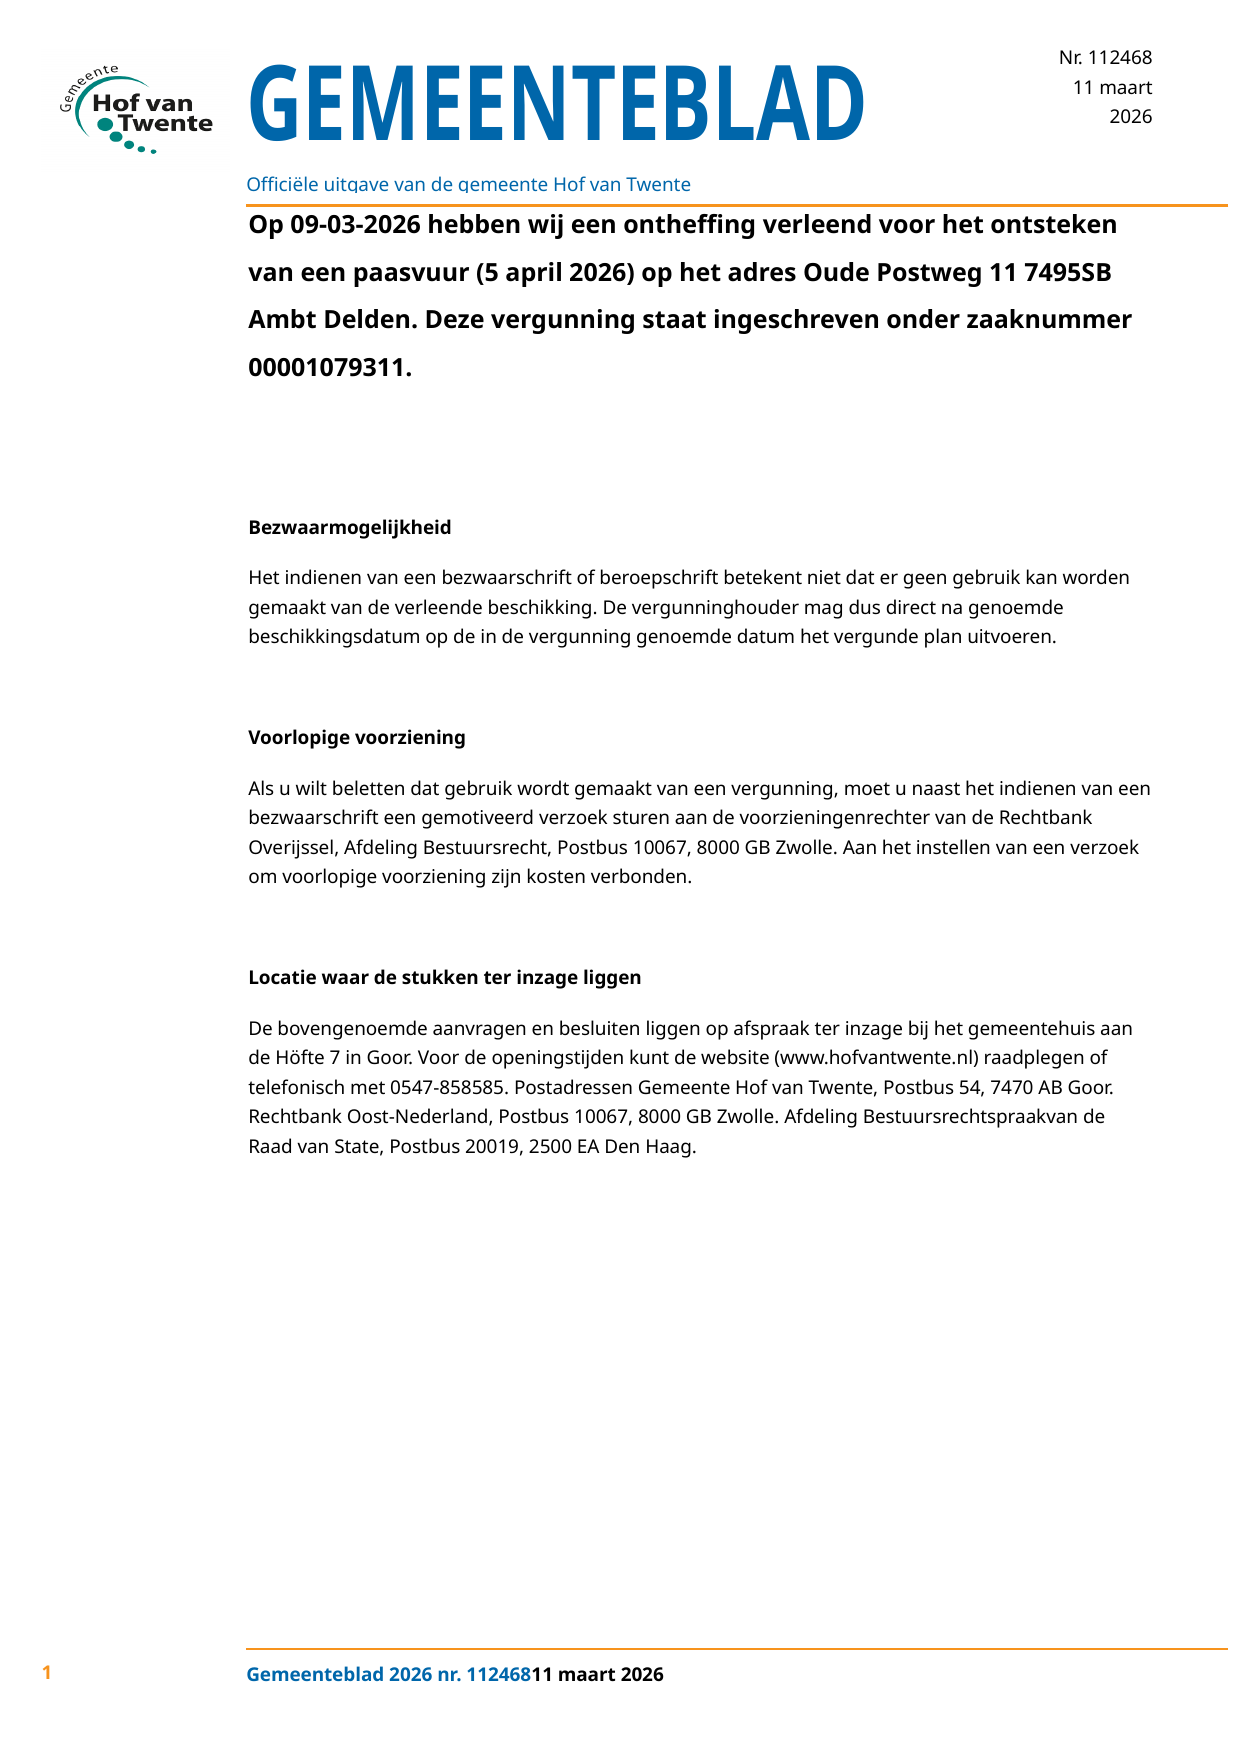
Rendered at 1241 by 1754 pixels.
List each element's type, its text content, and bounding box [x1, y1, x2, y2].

picture [41, 47, 231, 172]
text Voorlopige voorziening [248, 724, 1152, 750]
text De bovengenoemde aanvragen en besluiten liggen op afspraak ter inzage bij het gemeentehuis aan de Höfte 7 in Goor. Voor de openingstijden kunt de website (www.hofvantwente.nl) raadplegen of telefonisch met 0547-858585. Postadressen Gemeente Hof van Twente, Postbus 54, 7470 AB Goor. Rechtbank Oost-Nederland, Postbus 10067, 8000 GB Zwolle. Afdeling Bestuursrechtspraakvan de Raad van State, Postbus 20019, 2500 EA Den Haag. [248, 1015, 1152, 1159]
text Het indienen van een bezwaarschrift of beroepschrift betekent niet dat er geen gebruik kan worden gemaakt van de verleende beschikking. De vergunninghouder mag dus direct na genoemde beschikkingsdatum op de in de vergunning genoemde datum het vergunde plan uitvoeren. [248, 564, 1152, 649]
text Bezwaarmogelijkheid [248, 514, 1152, 540]
text Op 09-03-2026 hebben wij een ontheffing verleend voor het ontsteken van een paasvuur (5 april 2026) op het adres Oude Postweg 11 7495SB Ambt Delden. Deze vergunning staat ingeschreven onder zaaknummer 00001079311. [248, 207, 1152, 384]
text Als u wilt beletten dat gebruik wordt gemaakt van een vergunning, moet u naast het indienen van een bezwaarschrift een gemotiveerd verzoek sturen aan de voorzieningenrechter van de Rechtbank Overijssel, Afdeling Bestuursrecht, Postbus 10067, 8000 GB Zwolle. Aan het instellen van een verzoek om voorlopige voorziening zijn kosten verbonden. [248, 775, 1152, 889]
text Locatie waar de stukken ter inzage liggen [248, 964, 1152, 990]
